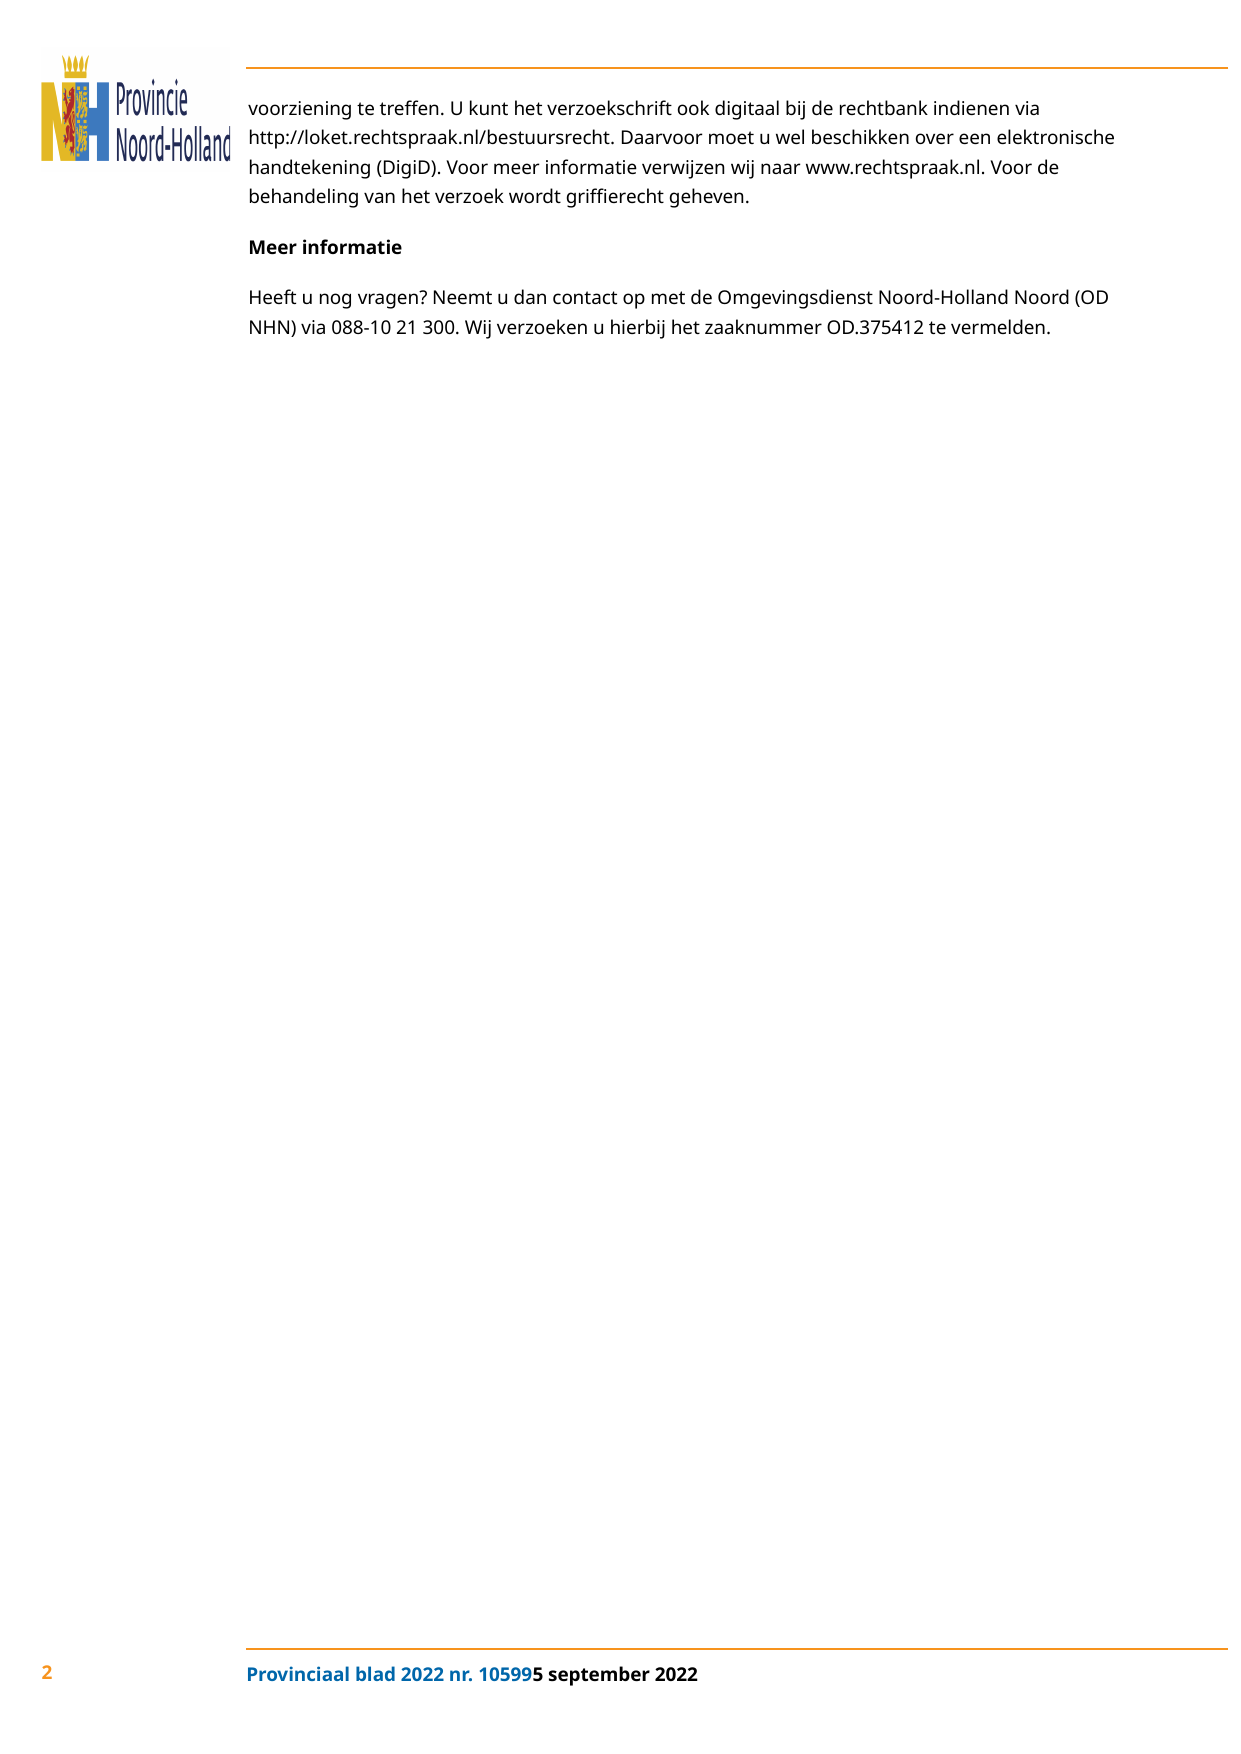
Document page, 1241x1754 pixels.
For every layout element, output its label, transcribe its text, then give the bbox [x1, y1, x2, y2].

text voorziening te treffen. U kunt het verzoekschrift ook digitaal bij de rechtbank indienen via http://loket.rechtspraak.nl/bestuursrecht. Daarvoor moet u wel beschikken over een elektronische handtekening (DigiD). Voor meer informatie verwijzen wij naar www.rechtspraak.nl. Voor de behandeling van het verzoek wordt griffierecht geheven. [248, 95, 1152, 209]
text Heeft u nog vragen? Neemt u dan contact op met de Omgevingsdienst Noord-Holland Noord (OD NHN) via 088-10 21 300. Wij verzoeken u hierbij het zaaknummer OD.375412 te vermelden. [248, 284, 1152, 340]
text Meer informatie [248, 234, 1152, 260]
picture [41, 47, 231, 172]
